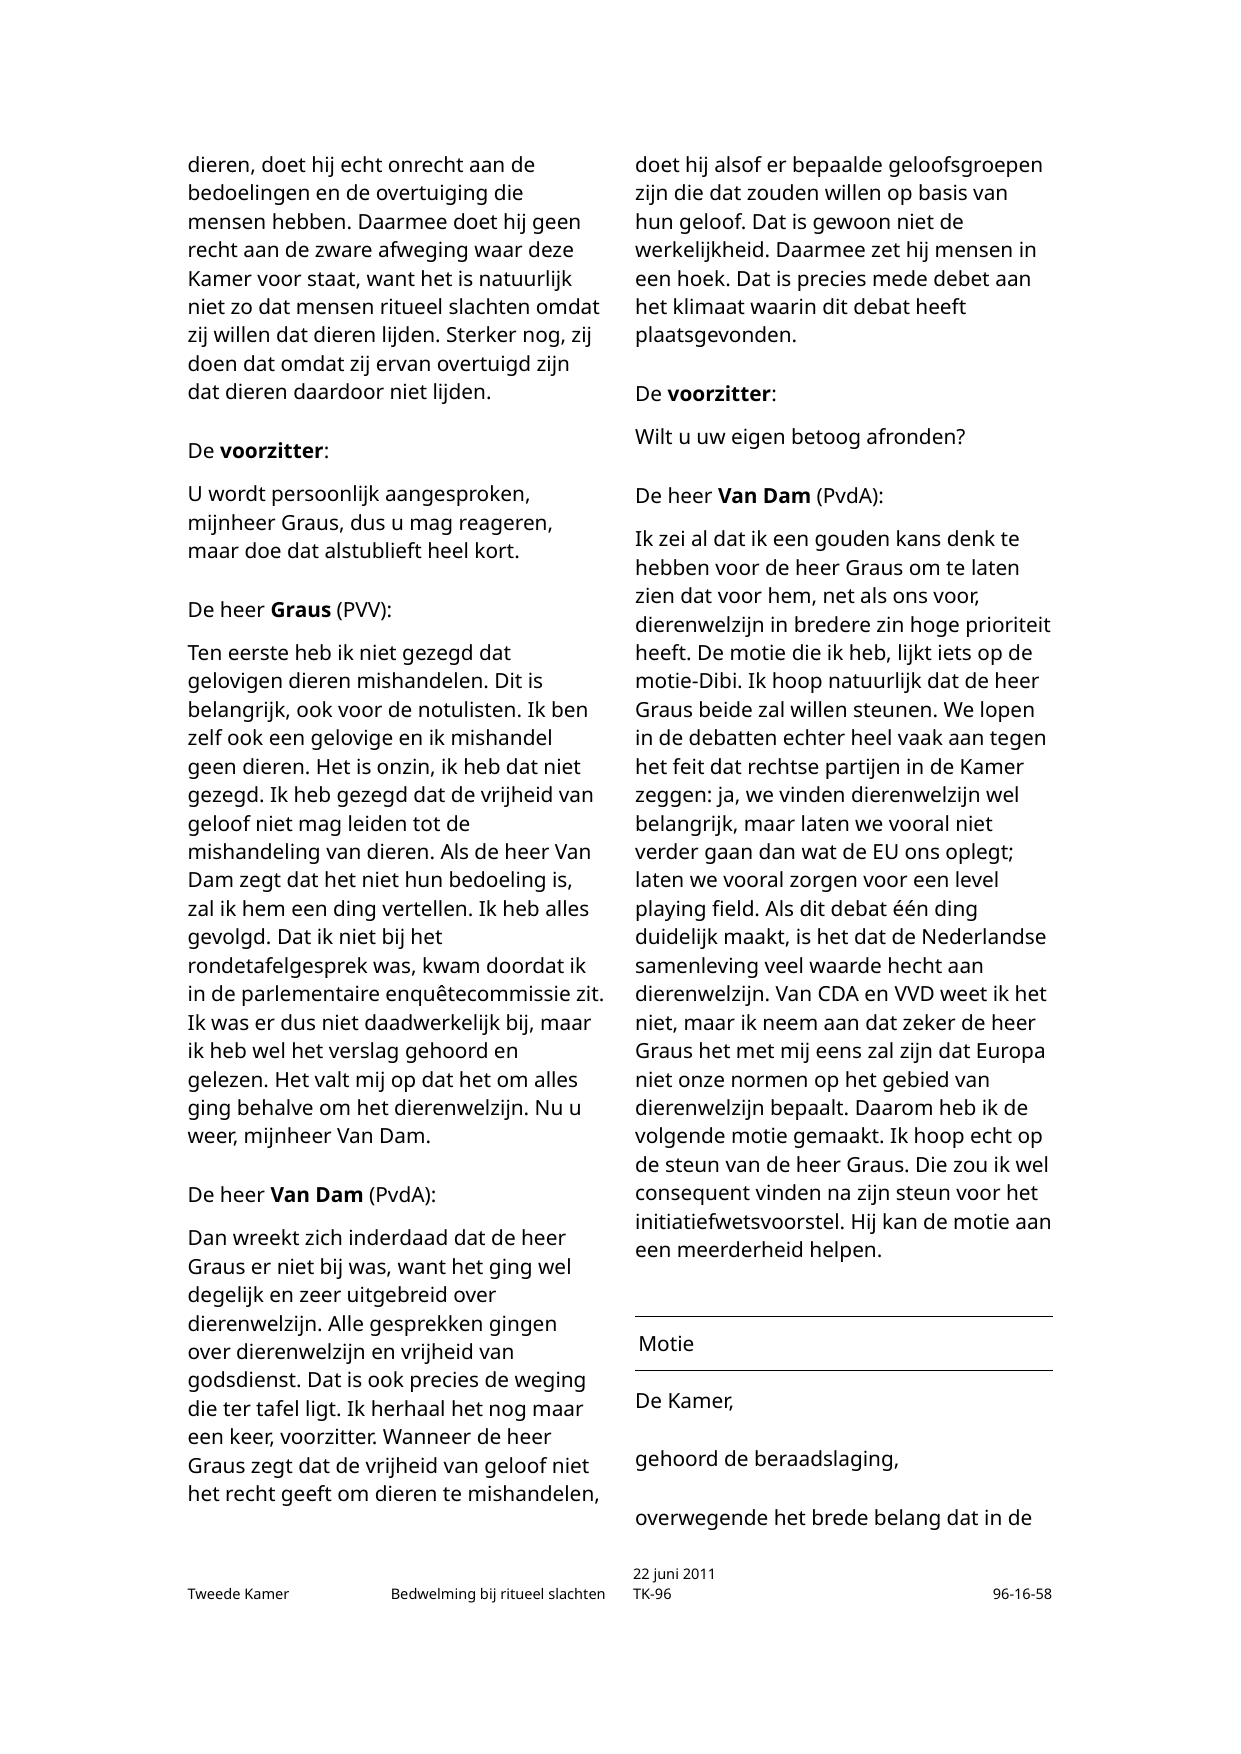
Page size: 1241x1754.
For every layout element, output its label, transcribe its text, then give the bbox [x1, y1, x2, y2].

text De heer Van Dam (PvdA): [187, 1180, 605, 1208]
text De heer Graus (PVV): [187, 595, 605, 623]
text Wilt u uw eigen betoog afronden? [635, 422, 1053, 451]
text doet hij alsof er bepaalde geloofsgroepen zijn die dat zouden willen op basis van hun geloof. Dat is gewoon niet de werkelijkheid. Daarmee zet hij mensen in een hoek. Dat is precies mede debet aan het klimaat waarin dit debat heeft plaatsgevonden. [635, 150, 1053, 349]
subtitle Motie [635, 1317, 1053, 1370]
text De voorzitter: [635, 379, 1053, 407]
text gehoord de beraadslaging, [635, 1444, 1053, 1473]
text Dan wreekt zich inderdaad dat de heer Graus er niet bij was, want het ging wel degelijk en zeer uitgebreid over dierenwelzijn. Alle gesprekken gingen over dierenwelzijn en vrijheid van godsdienst. Dat is ook precies de weging die ter tafel ligt. Ik herhaal het nog maar een keer, voorzitter. Wanneer de heer Graus zegt dat de vrijheid van geloof niet het recht geeft om dieren te mishandelen, [187, 1223, 605, 1508]
text U wordt persoonlijk aangesproken, mijnheer Graus, dus u mag reageren, maar doe dat alstublieft heel kort. [187, 479, 605, 565]
text dieren, doet hij echt onrecht aan de bedoelingen en de overtuiging die mensen hebben. Daarmee doet hij geen recht aan de zware afweging waar deze Kamer voor staat, want het is natuurlijk niet zo dat mensen ritueel slachten omdat zij willen dat dieren lijden. Sterker nog, zij doen dat omdat zij ervan overtuigd zijn dat dieren daardoor niet lijden. [187, 150, 605, 406]
text Ten eerste heb ik niet gezegd dat gelovigen dieren mishandelen. Dit is belangrijk, ook voor de notulisten. Ik ben zelf ook een gelovige en ik mishandel geen dieren. Het is onzin, ik heb dat niet gezegd. Ik heb gezegd dat de vrijheid van geloof niet mag leiden tot de mishandeling van dieren. Als de heer Van Dam zegt dat het niet hun bedoeling is, zal ik hem een ding vertellen. Ik heb alles gevolgd. Dat ik niet bij het rondetafelgesprek was, kwam doordat ik in de parlementaire enquêtecommissie zit. Ik was er dus niet daadwerkelijk bij, maar ik heb wel het verslag gehoord en gelezen. Het valt mij op dat het om alles ging behalve om het dierenwelzijn. Nu u weer, mijnheer Van Dam. [187, 638, 605, 1150]
text De heer Van Dam (PvdA): [635, 481, 1053, 509]
text Ik zei al dat ik een gouden kans denk te hebben voor de heer Graus om te laten zien dat voor hem, net als ons voor, dierenwelzijn in bredere zin hoge prioriteit heeft. De motie die ik heb, lijkt iets op de motie-Dibi. Ik hoop natuurlijk dat de heer Graus beide zal willen steunen. We lopen in de debatten echter heel vaak aan tegen het feit dat rechtse partijen in de Kamer zeggen: ja, we vinden dierenwelzijn wel belangrijk, maar laten we vooral niet verder gaan dan wat de EU ons oplegt; laten we vooral zorgen voor een level playing field. Als dit debat één ding duidelijk maakt, is het dat de Nederlandse samenleving veel waarde hecht aan dierenwelzijn. Van CDA en VVD weet ik het niet, maar ik neem aan dat zeker de heer Graus het met mij eens zal zijn dat Europa niet onze normen op het gebied van dierenwelzijn bepaalt. Daarom heb ik de volgende motie gemaakt. Ik hoop echt op de steun van de heer Graus. Die zou ik wel consequent vinden na zijn steun voor het initiatiefwetsvoorstel. Hij kan de motie aan een meerderheid helpen. [635, 524, 1053, 1264]
text De Kamer, [635, 1386, 1053, 1414]
text overwegende het brede belang dat in de [635, 1503, 1053, 1531]
text De voorzitter: [187, 436, 605, 464]
